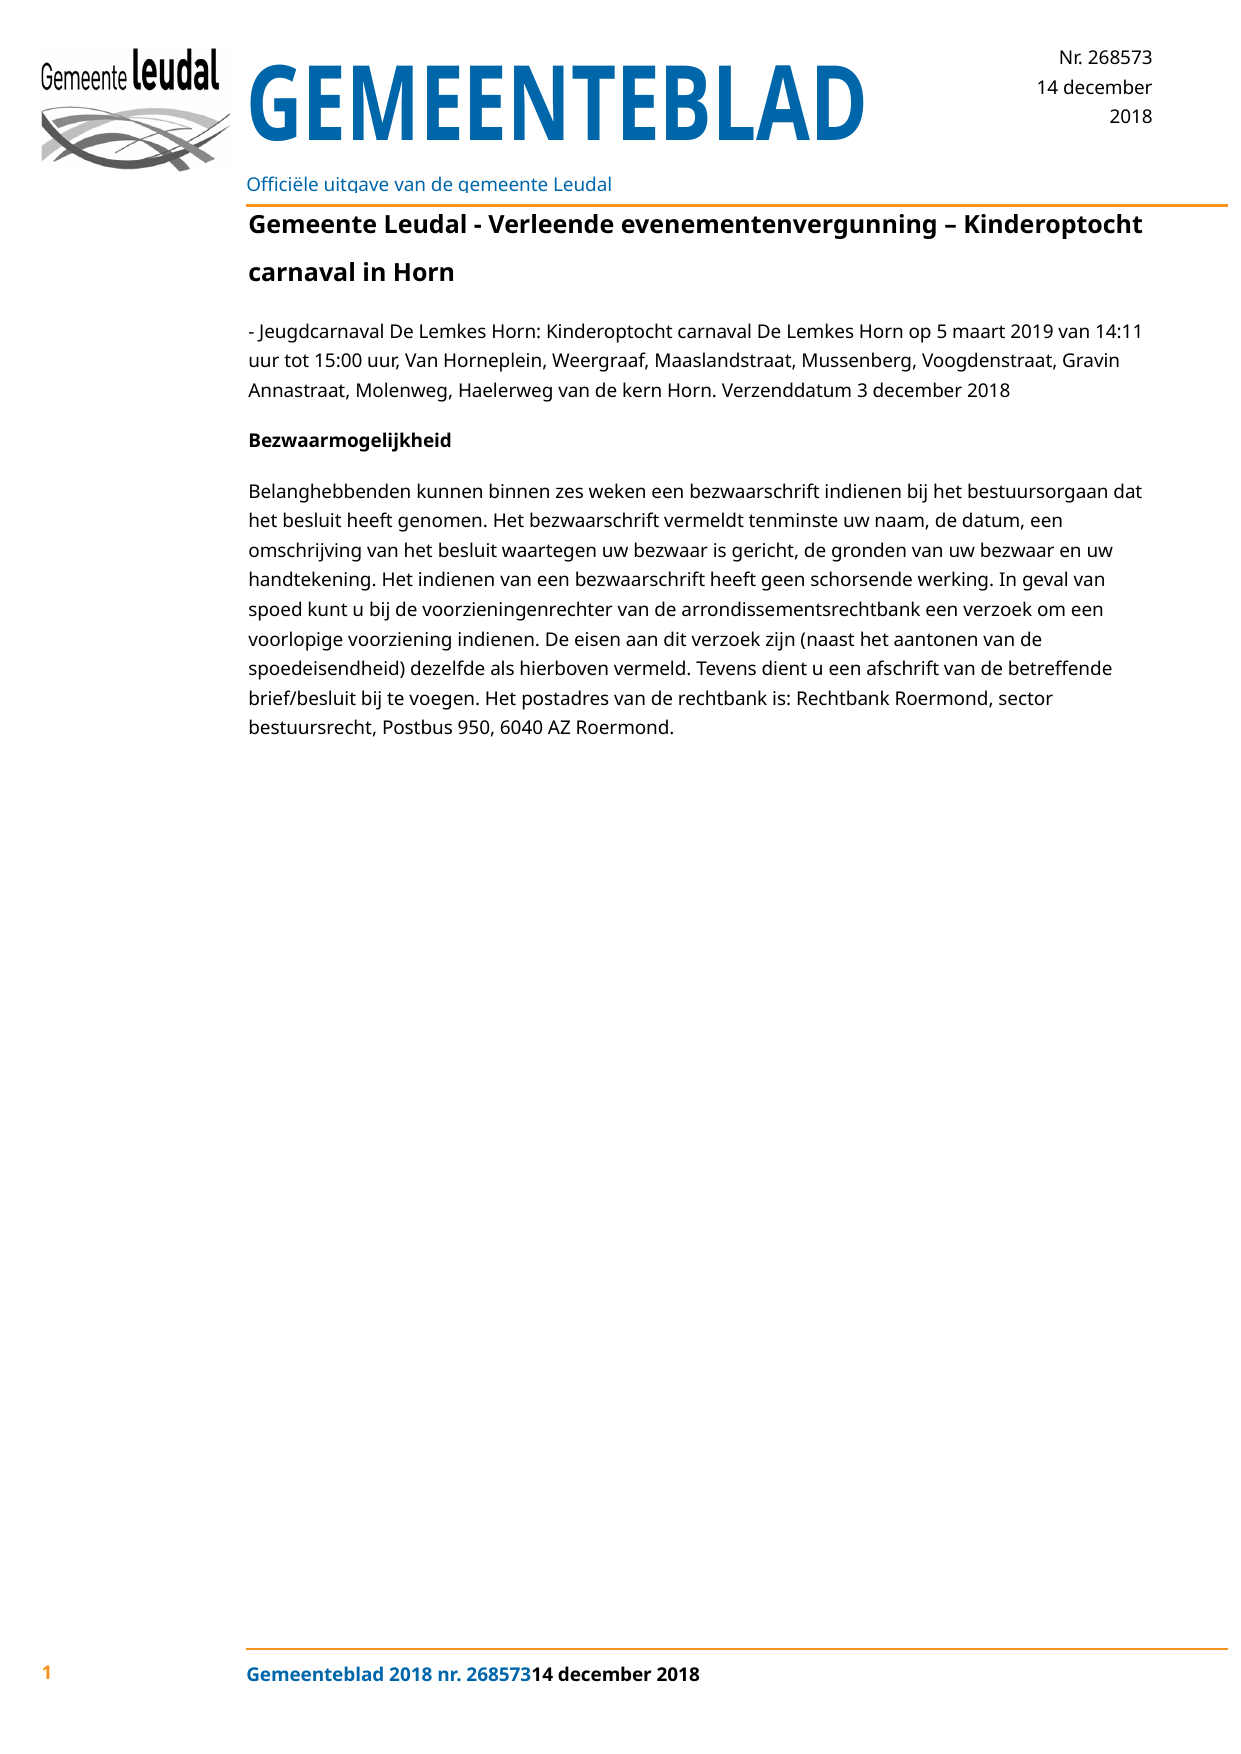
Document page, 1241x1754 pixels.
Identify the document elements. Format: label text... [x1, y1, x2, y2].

picture [41, 47, 231, 172]
text Belanghebbenden kunnen binnen zes weken een bezwaarschrift indienen bij het bestuursorgaan dat het besluit heeft genomen. Het bezwaarschrift vermeldt tenminste uw naam, de datum, een omschrijving van het besluit waartegen uw bezwaar is gericht, de gronden van uw bezwaar en uw handtekening. Het indienen van een bezwaarschrift heeft geen schorsende werking. In geval van spoed kunt u bij de voorzieningenrechter van de arrondissementsrechtbank een verzoek om een voorlopige voorziening indienen. De eisen aan dit verzoek zijn (naast het aantonen van de spoedeisendheid) dezelfde als hierboven vermeld. Tevens dient u een afschrift van de betreffende brief/besluit bij te voegen. Het postadres van de rechtbank is: Rechtbank Roermond, sector bestuursrecht, Postbus 950, 6040 AZ Roermond. [248, 478, 1152, 740]
text - Jeugdcarnaval De Lemkes Horn: Kinderoptocht carnaval De Lemkes Horn op 5 maart 2019 van 14:11 uur tot 15:00 uur, Van Horneplein, Weergraaf, Maaslandstraat, Mussenberg, Voogdenstraat, Gravin Annastraat, Molenweg, Haelerweg van de kern Horn. Verzenddatum 3 december 2018 [248, 318, 1152, 403]
text Bezwaarmogelijkheid [248, 427, 1152, 453]
text Gemeente Leudal - Verleende evenementenvergunning – Kinderoptocht carnaval in Horn [248, 207, 1152, 288]
